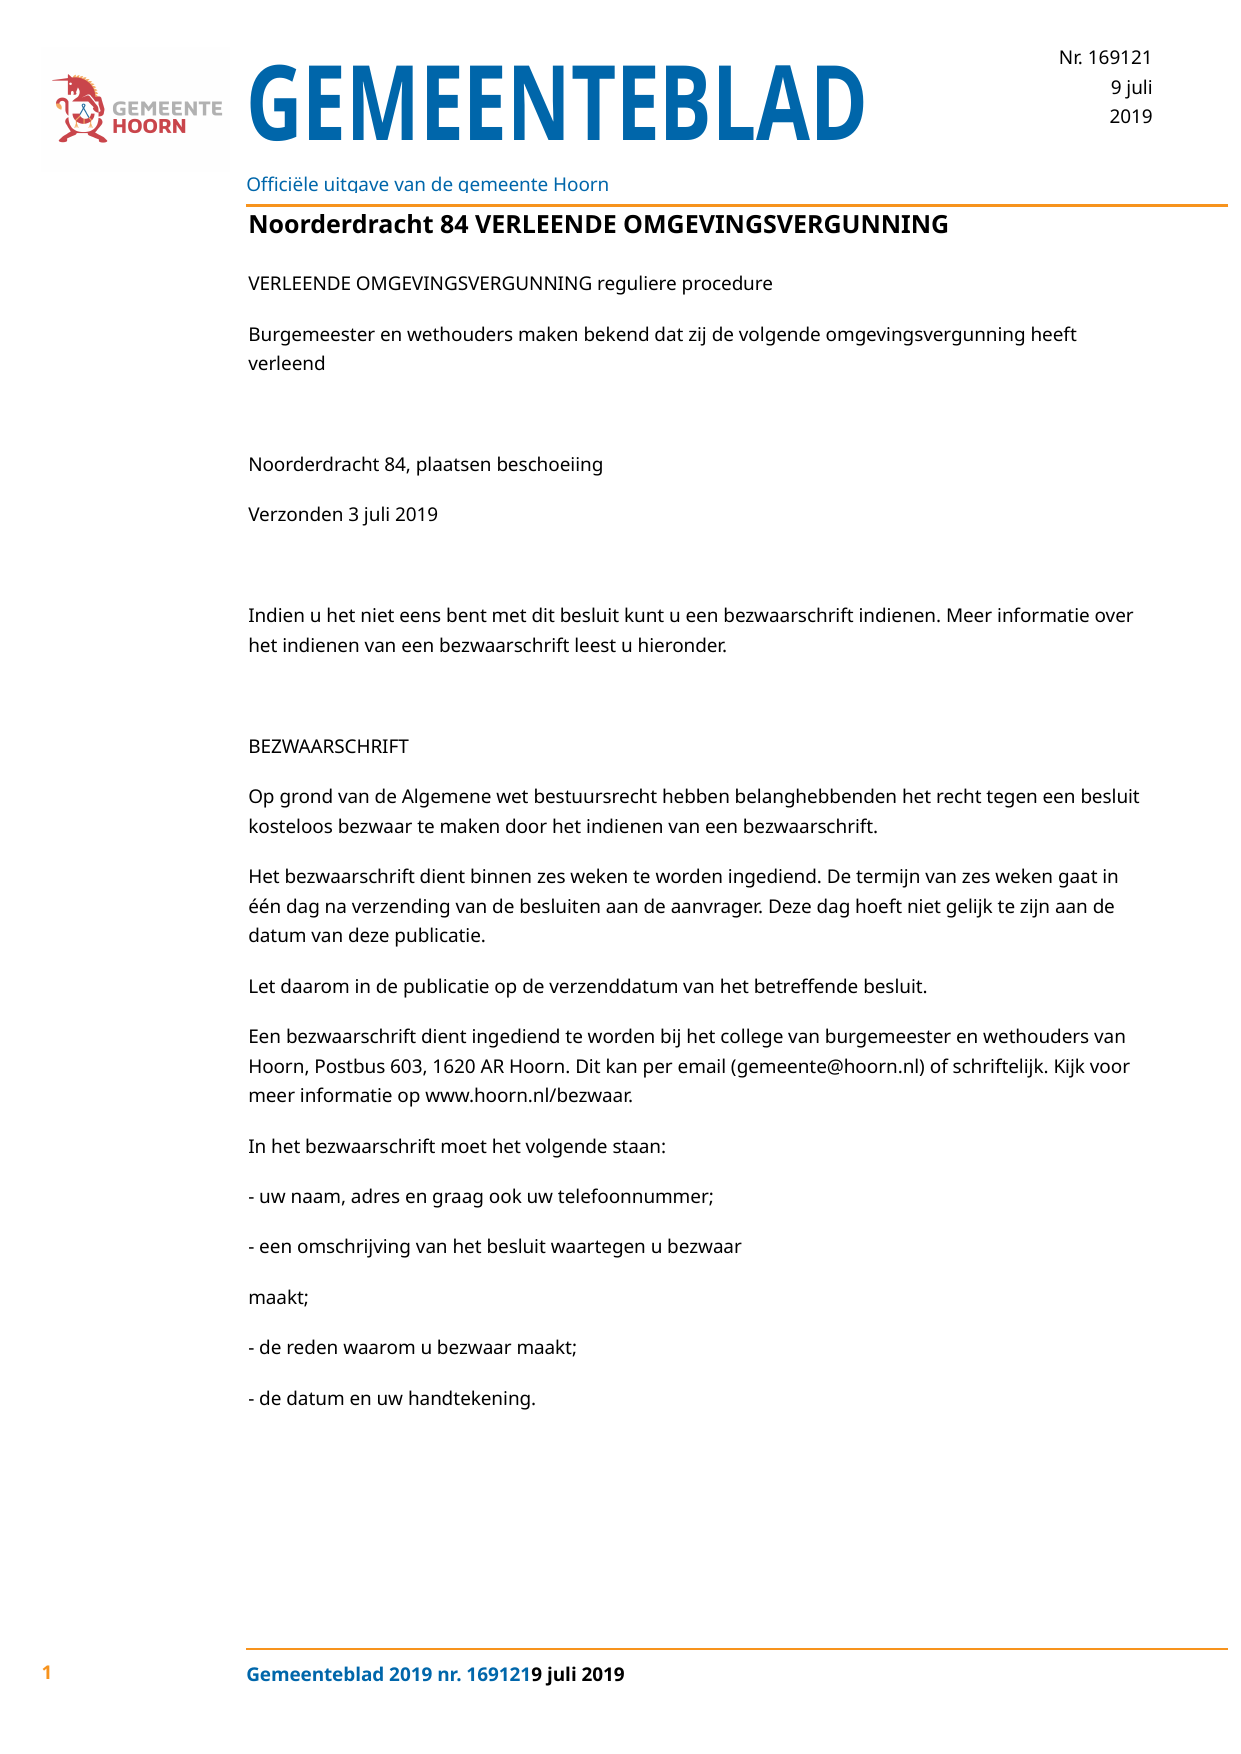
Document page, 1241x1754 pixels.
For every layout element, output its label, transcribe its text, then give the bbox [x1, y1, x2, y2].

text - uw naam, adres en graag ook uw telefoonnummer; [248, 1183, 1152, 1209]
text Verzonden 3 juli 2019 [248, 502, 1152, 527]
text BEZWAARSCHRIFT [248, 733, 1152, 758]
text Noorderdracht 84, plaatsen beschoeiing [248, 451, 1152, 477]
text Op grond van de Algemene wet bestuursrecht hebben belanghebbenden het recht tegen een besluit kosteloos bezwaar te maken door het indienen van een bezwaarschrift. [248, 783, 1152, 838]
picture [41, 47, 231, 172]
text Noorderdracht 84 VERLEENDE OMGEVINGSVERGUNNING [248, 207, 1152, 241]
text maakt; [248, 1284, 1152, 1310]
text Het bezwaarschrift dient binnen zes weken te worden ingediend. De termijn van zes weken gaat in één dag na verzending van de besluiten aan de aanvrager. Deze dag hoeft niet gelijk te zijn aan de datum van deze publicatie. [248, 863, 1152, 948]
text Burgemeester en wethouders maken bekend dat zij de volgende omgevingsvergunning heeft verleend [248, 321, 1152, 376]
text - de reden waarom u bezwaar maakt; [248, 1334, 1152, 1360]
text In het bezwaarschrift moet het volgende staan: [248, 1133, 1152, 1158]
text Let daarom in de publicatie op de verzenddatum van het betreffende besluit. [248, 973, 1152, 998]
text - een omschrijving van het besluit waartegen u bezwaar [248, 1234, 1152, 1259]
text Indien u het niet eens bent met dit besluit kunt u een bezwaarschrift indienen. Meer informatie over het indienen van een bezwaarschrift leest u hieronder. [248, 602, 1152, 658]
text Een bezwaarschrift dient ingediend te worden bij het college van burgemeester en wethouders van Hoorn, Postbus 603, 1620 AR Hoorn. Dit kan per email (gemeente@hoorn.nl) of schriftelijk. Kijk voor meer informatie op www.hoorn.nl/bezwaar. [248, 1023, 1152, 1108]
text VERLEENDE OMGEVINGSVERGUNNING reguliere procedure [248, 270, 1152, 296]
text - de datum en uw handtekening. [248, 1385, 1152, 1411]
